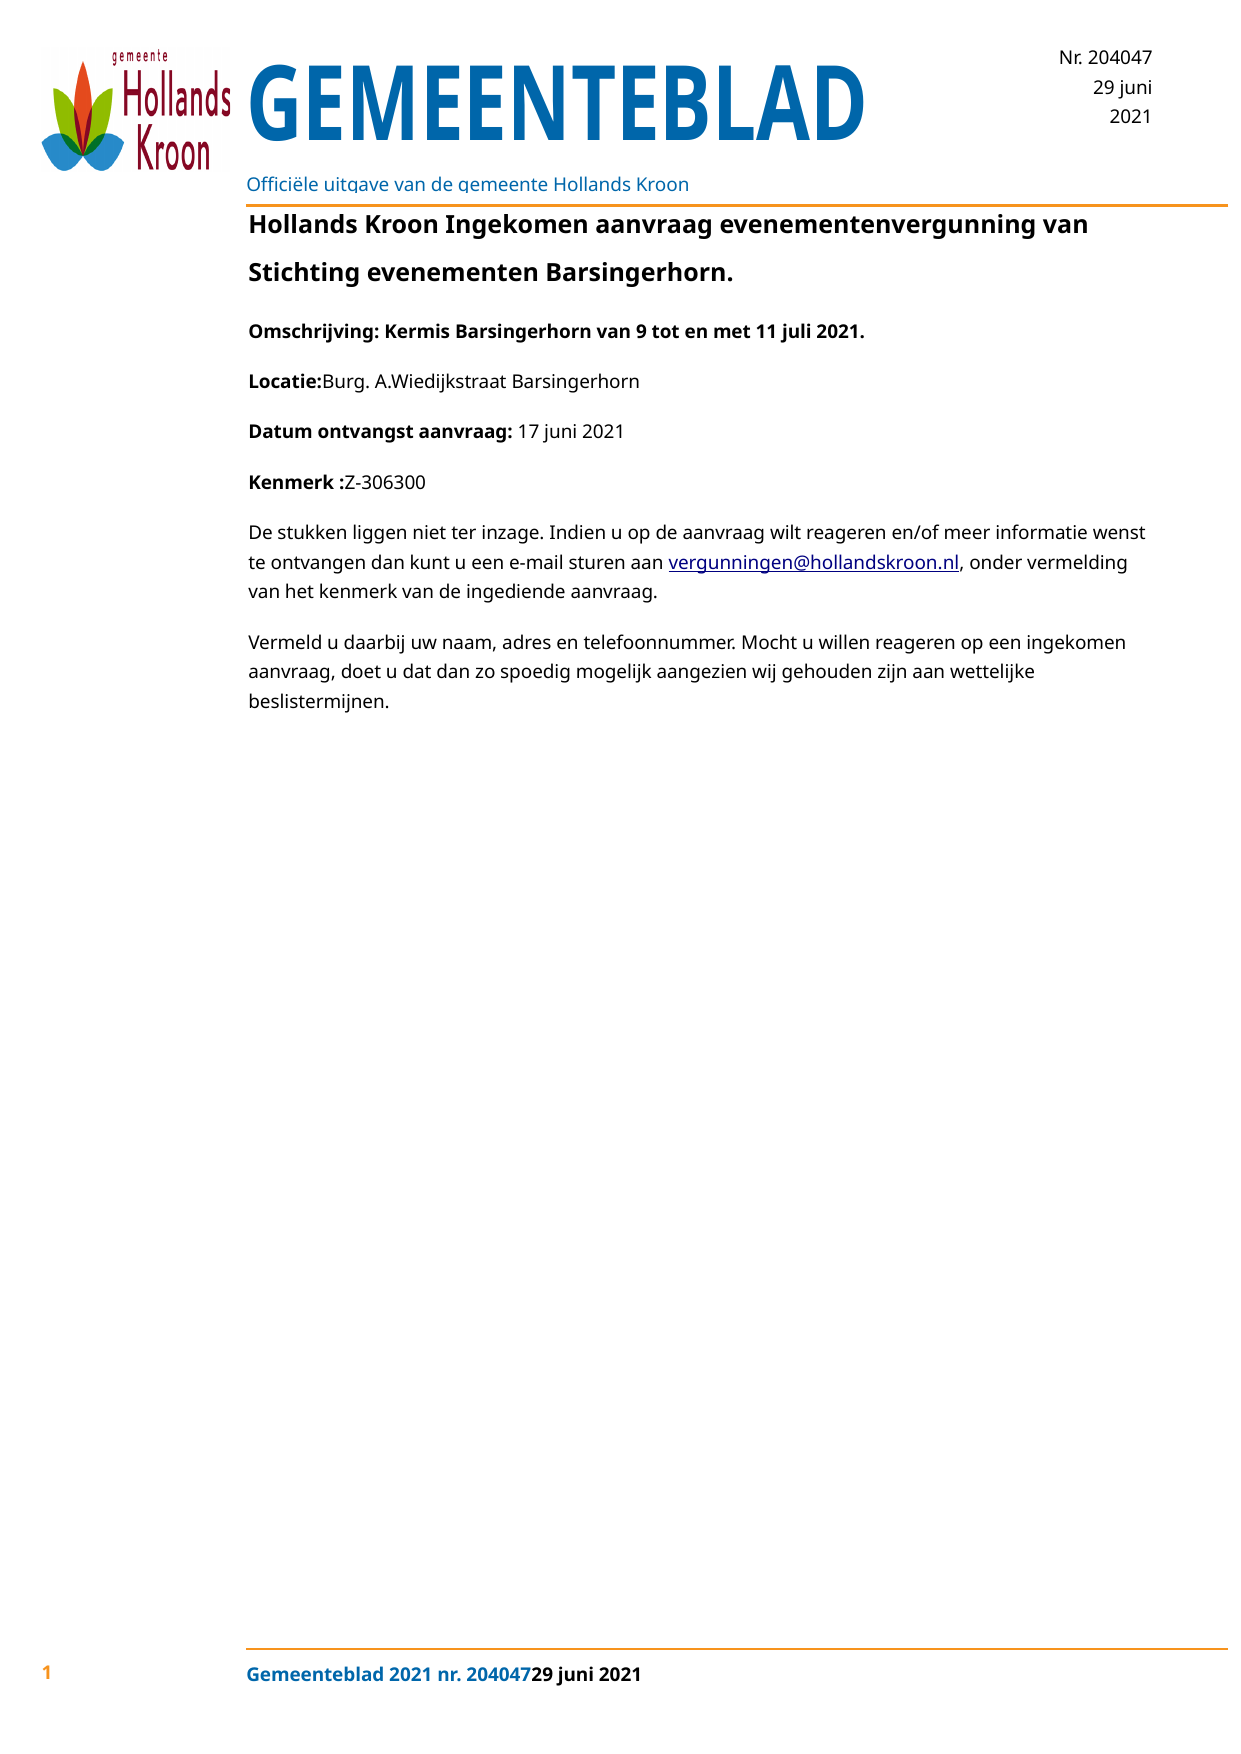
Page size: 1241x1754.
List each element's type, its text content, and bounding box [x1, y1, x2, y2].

text Hollands Kroon Ingekomen aanvraag evenementenvergunning van Stichting evenementen Barsingerhorn. [248, 207, 1152, 288]
text Datum ontvangst aanvraag: 17 juni 2021 [248, 419, 1152, 444]
text De stukken liggen niet ter inzage. Indien u op de aanvraag wilt reageren en/of meer informatie wenst te ontvangen dan kunt u een e-mail sturen aan vergunningen@hollandskroon.nl, onder vermelding van het kenmerk van de ingediende aanvraag. [248, 519, 1152, 604]
text Omschrijving: Kermis Barsingerhorn van 9 tot en met 11 juli 2021. [248, 318, 1152, 344]
text Vermeld u daarbij uw naam, adres en telefoonnummer. Mocht u willen reageren op een ingekomen aanvraag, doet u dat dan zo spoedig mogelijk aangezien wij gehouden zijn aan wettelijke beslistermijnen. [248, 629, 1152, 714]
text Locatie:Burg. A.Wiedijkstraat Barsingerhorn [248, 368, 1152, 394]
picture [41, 47, 231, 172]
text Kenmerk :Z-306300 [248, 469, 1152, 495]
